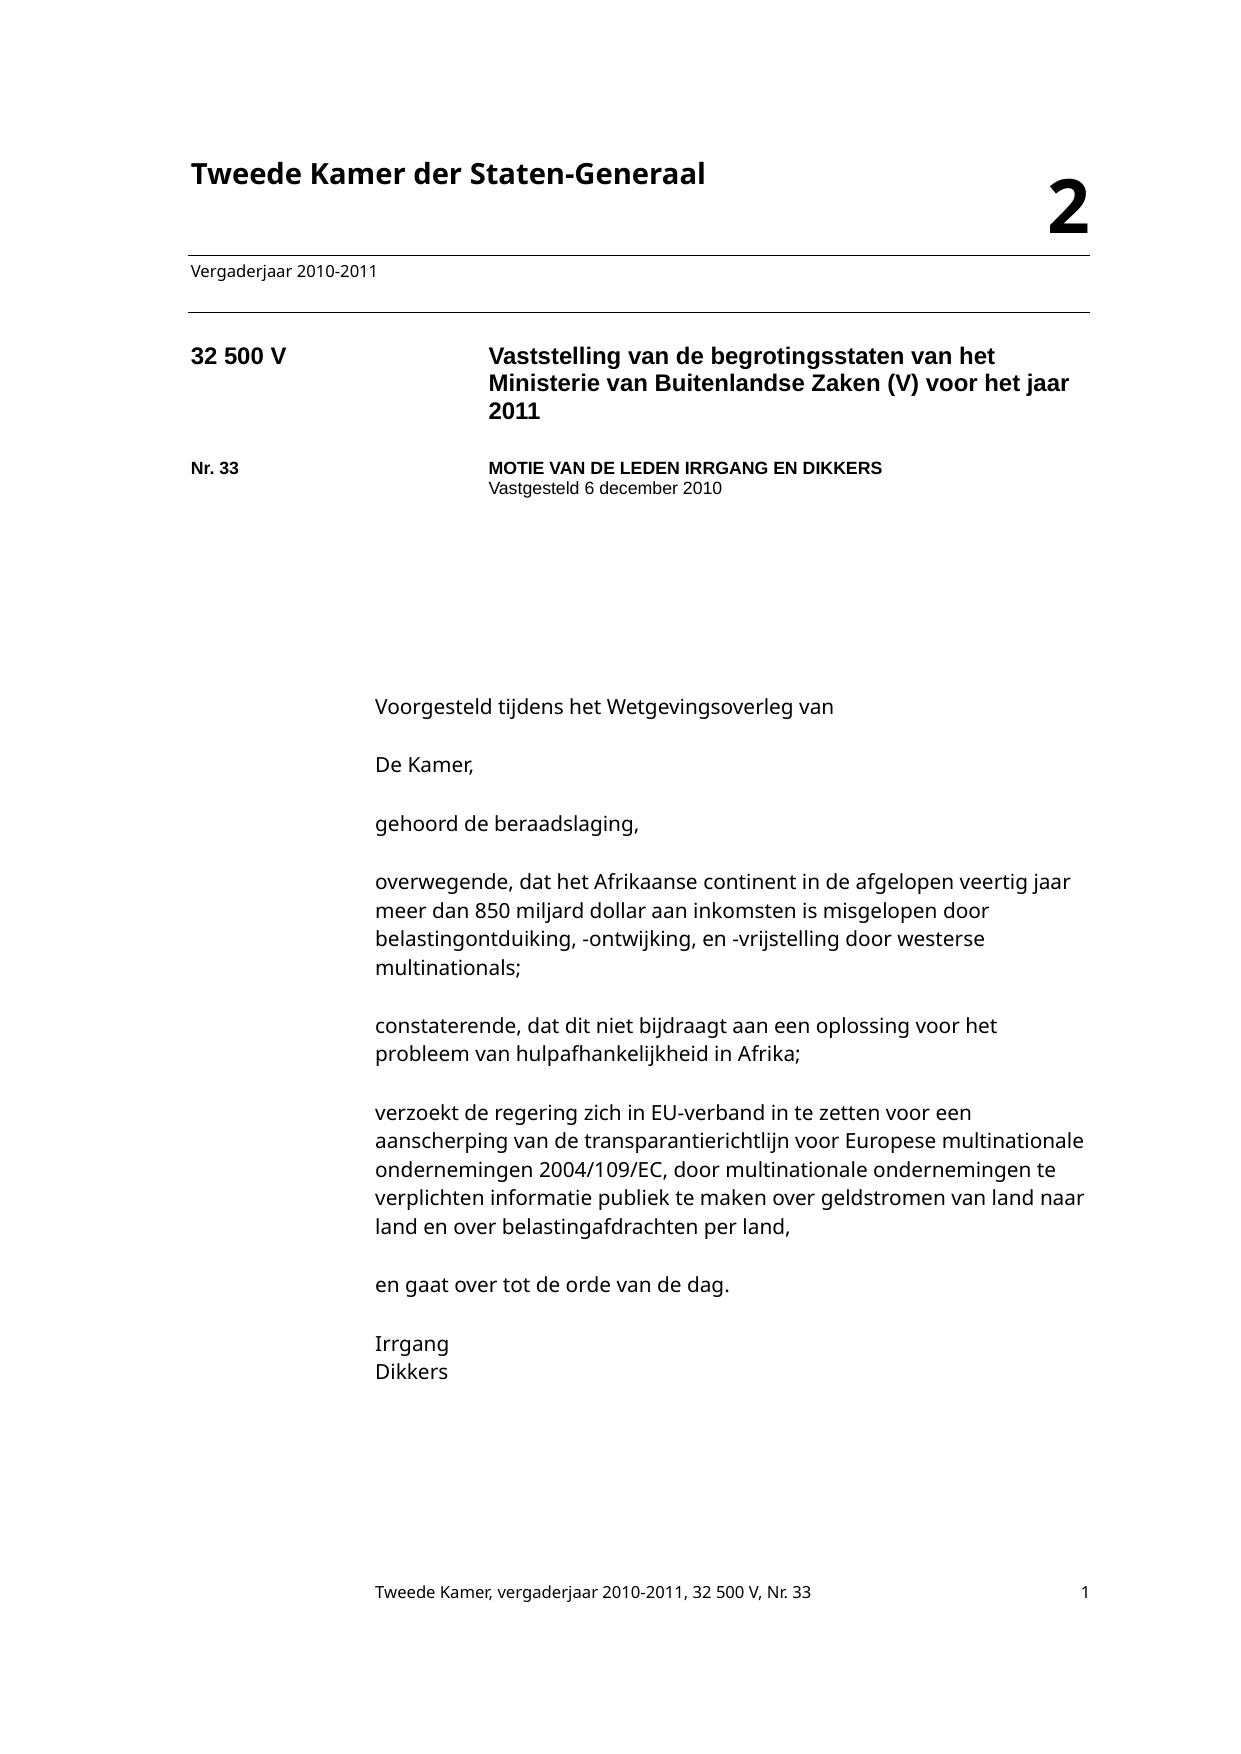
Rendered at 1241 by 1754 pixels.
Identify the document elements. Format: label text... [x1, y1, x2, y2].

text constaterende, dat dit niet bijdraagt aan een oplossing voor het probleem van hulpafhankelijkheid in Afrika; [375, 1011, 1090, 1068]
table_cell Vaststelling van de begrotingsstaten van het Ministerie van Buitenlandse Zaken (V) voor het jaar 2011 [485, 339, 1090, 454]
table_header 2 [910, 150, 1090, 255]
table_cell [188, 313, 485, 339]
table_cell 32 500 V [188, 339, 485, 454]
table_cell Vergaderjaar 2010-2011 [188, 256, 485, 312]
table_cell [485, 256, 1090, 312]
text De Kamer, [375, 751, 1090, 779]
text en gaat over tot de orde van de dag. [375, 1270, 1090, 1299]
text gehoord de beraadslaging, [375, 809, 1090, 837]
text Irrgang [375, 1329, 1090, 1357]
text Dikkers [375, 1357, 1090, 1386]
table_cell MOTIE VAN DE LEDEN IRRGANG EN DIKKERS Vastgesteld 6 december 2010 [485, 455, 1090, 573]
text overwegende, dat het Afrikaanse continent in de afgelopen veertig jaar meer dan 850 miljard dollar aan inkomsten is misgelopen door belastingontduiking, -ontwijking, en -vrijstelling door westerse multinationals; [375, 867, 1090, 981]
table_header Tweede Kamer der Staten-Generaal [188, 150, 909, 255]
text Voorgesteld tijdens het Wetgevingsoverleg van [375, 692, 1090, 721]
table_cell Nr. 33 [188, 455, 485, 573]
table_cell [485, 313, 1090, 339]
text verzoekt de regering zich in EU-verband in te zetten voor een aanscherping van de transparantierichtlijn voor Europese multinationale ondernemingen 2004/109/EC, door multinationale ondernemingen te verplichten informatie publiek te maken over geldstromen van land naar land en over belastingafdrachten per land, [375, 1098, 1090, 1240]
